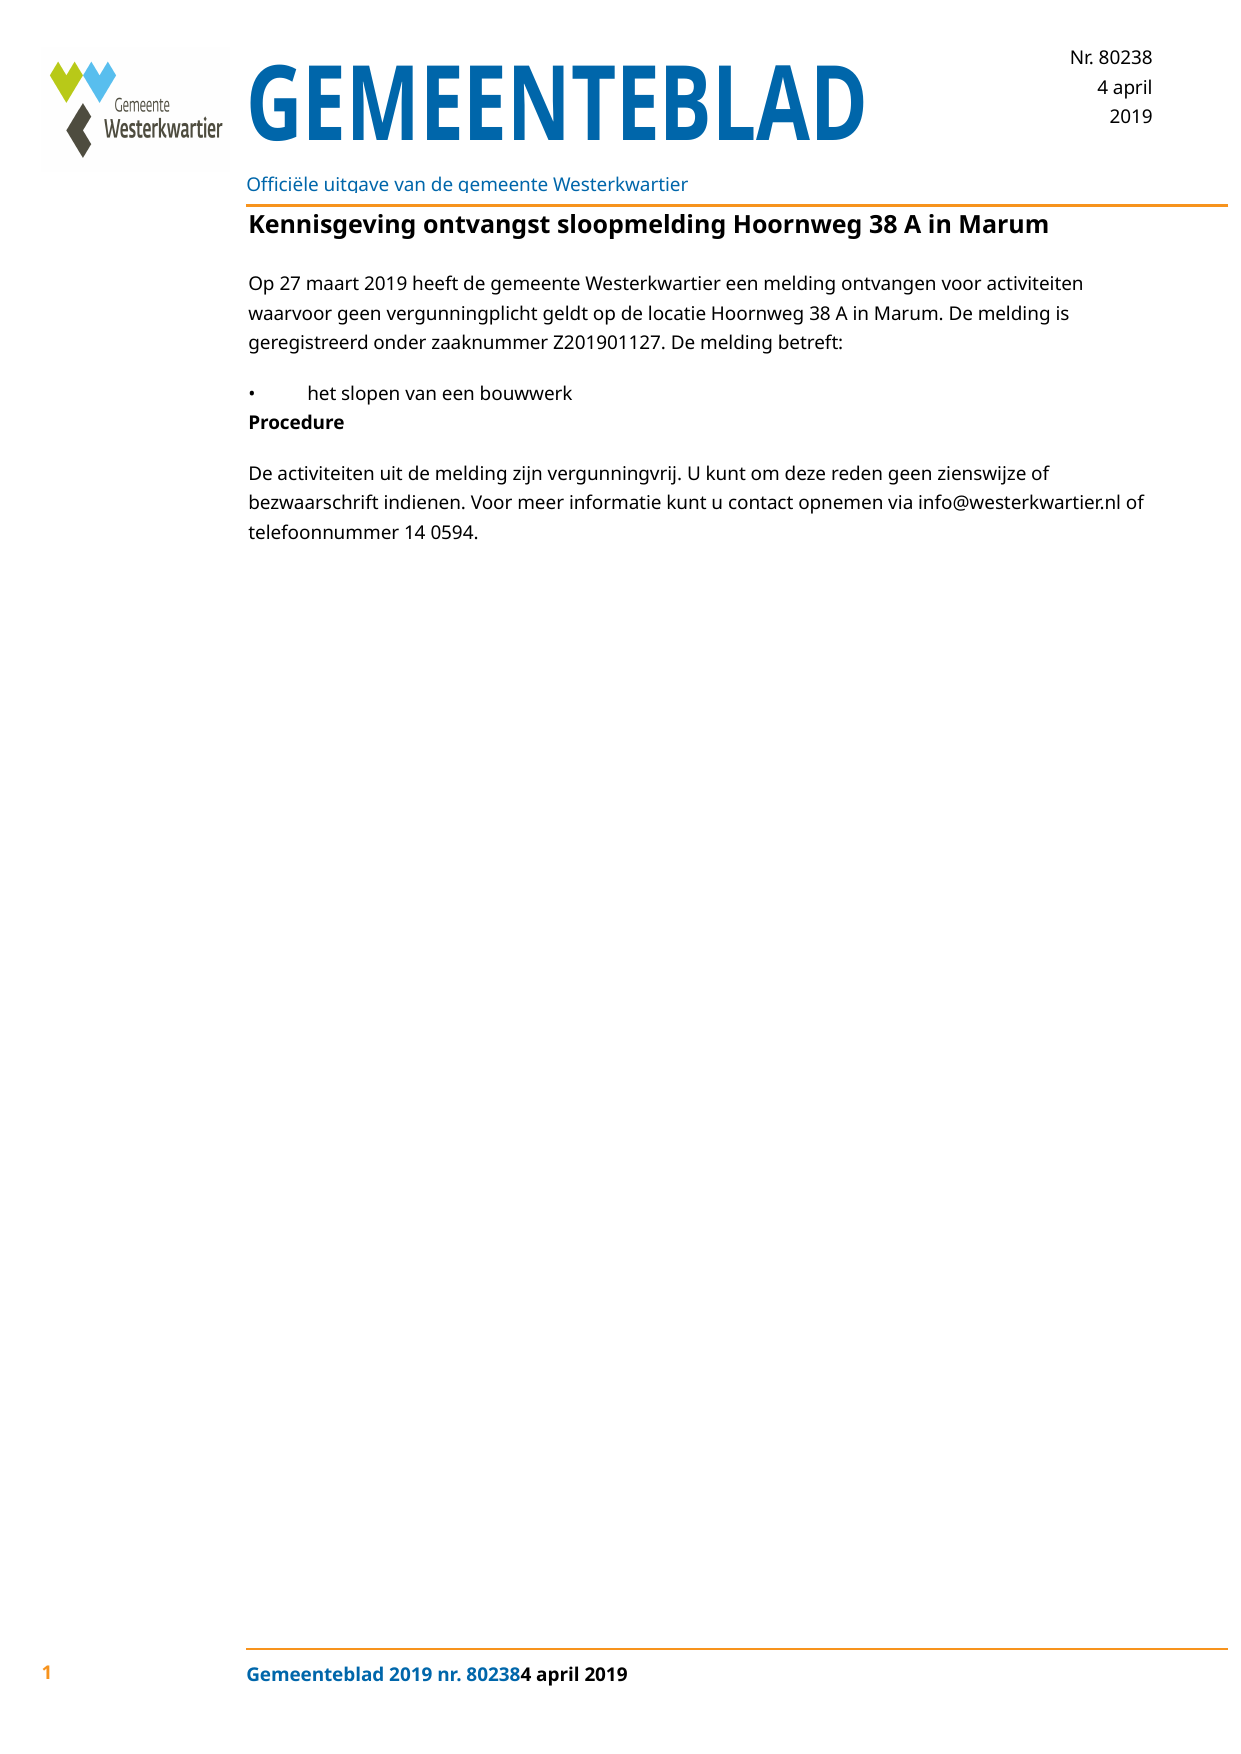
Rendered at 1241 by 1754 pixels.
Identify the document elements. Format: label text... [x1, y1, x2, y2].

picture [41, 47, 231, 172]
text Kennisgeving ontvangst sloopmelding Hoornweg 38 A in Marum [248, 207, 1152, 241]
text Procedure [248, 409, 1152, 435]
list het slopen van een bouwwerk [248, 380, 1152, 406]
text Op 27 maart 2019 heeft de gemeente Westerkwartier een melding ontvangen voor activiteiten waarvoor geen vergunningplicht geldt op de locatie Hoornweg 38 A in Marum. De melding is geregistreerd onder zaaknummer Z201901127. De melding betreft: [248, 270, 1152, 355]
text De activiteiten uit de melding zijn vergunningvrij. U kunt om deze reden geen zienswijze of bezwaarschrift indienen. Voor meer informatie kunt u contact opnemen via info@westerkwartier.nl of telefoonnummer 14 0594. [248, 460, 1152, 545]
